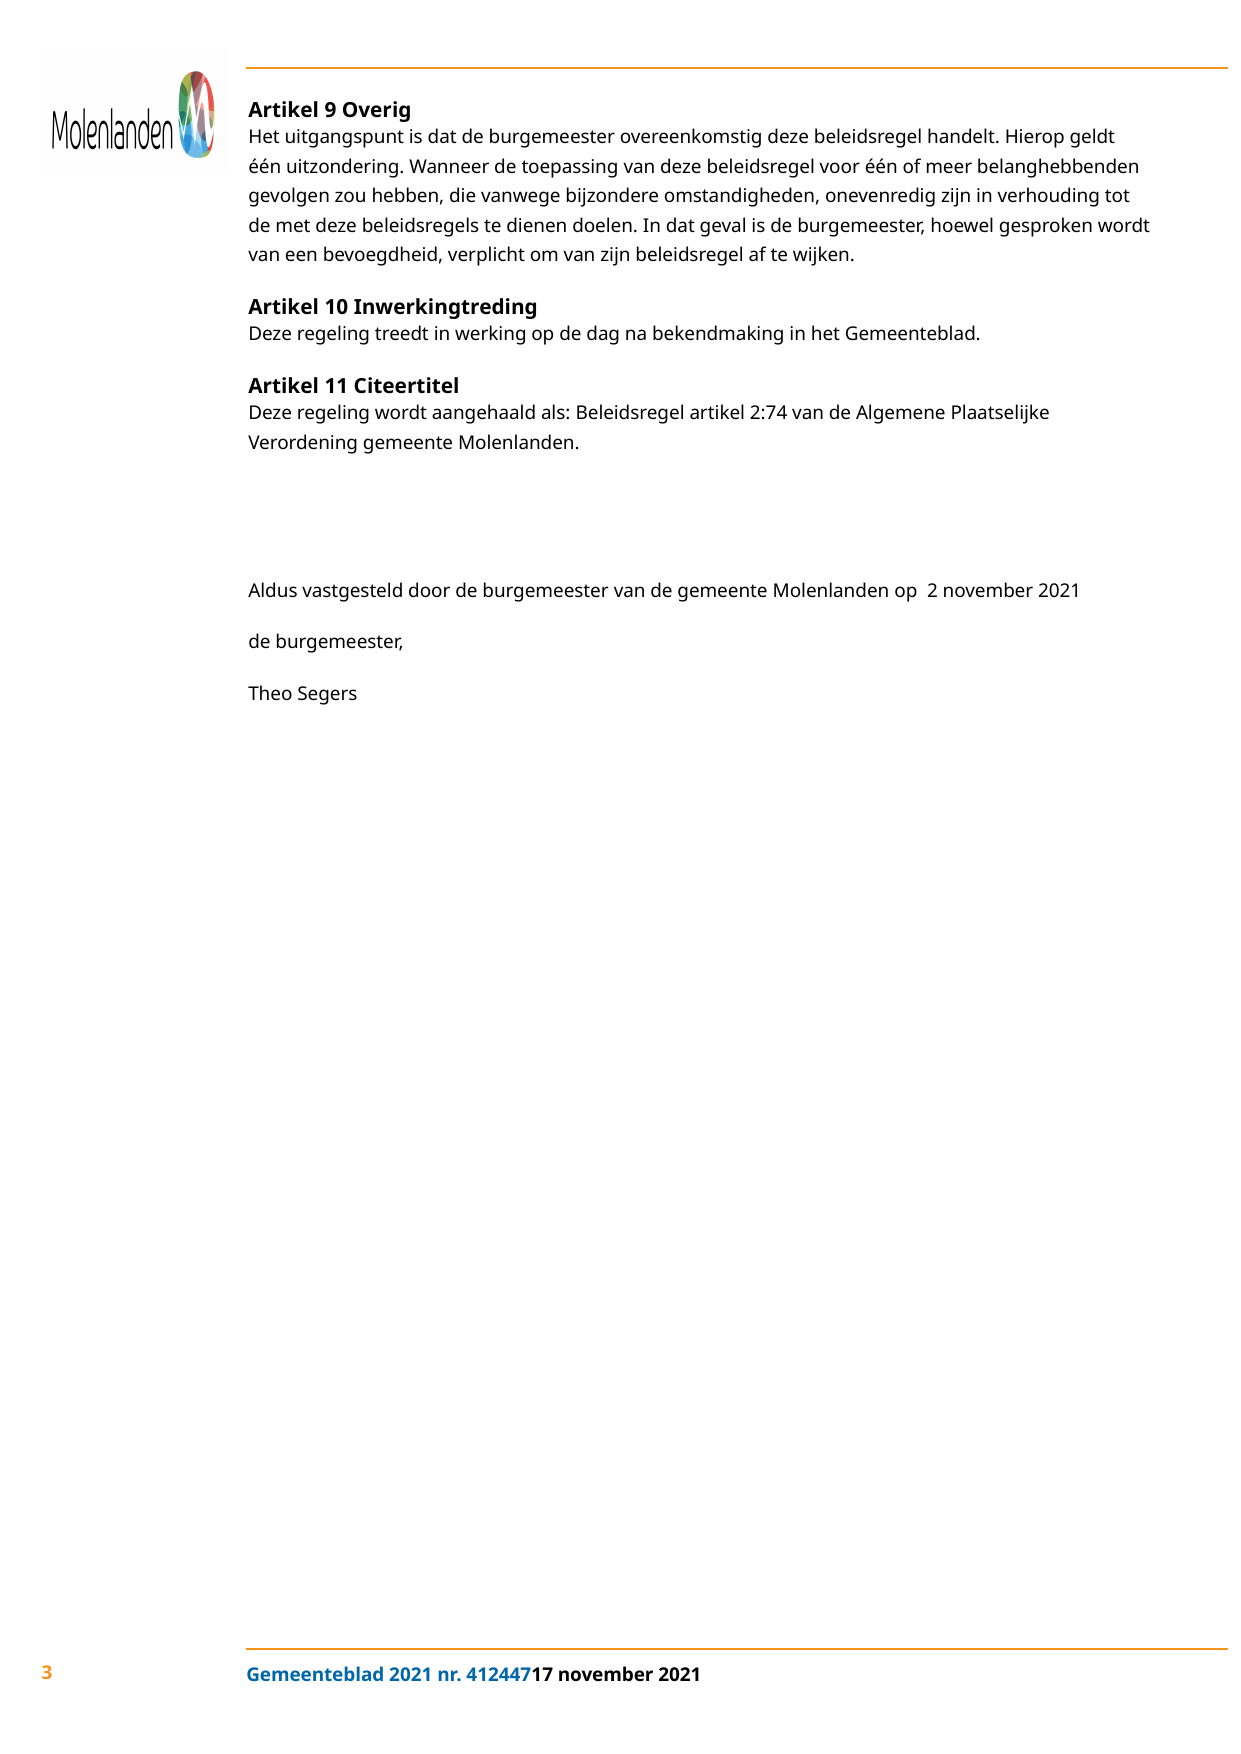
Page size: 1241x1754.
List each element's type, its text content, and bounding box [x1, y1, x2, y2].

picture [41, 47, 231, 172]
text Aldus vastgesteld door de burgemeester van de gemeente Molenlanden op 2 november 2021 [248, 577, 1152, 602]
text Artikel 9 Overig [248, 95, 1152, 123]
text de burgemeester, [248, 628, 1152, 654]
text Artikel 10 Inwerkingtreding [248, 292, 1152, 320]
text Deze regeling wordt aangehaald als: Beleidsregel artikel 2:74 van de Algemene Plaatselijke Verordening gemeente Molenlanden. [248, 399, 1152, 454]
text Het uitgangspunt is dat de burgemeester overeenkomstig deze beleidsregel handelt. Hierop geldt één uitzondering. Wanneer de toepassing van deze beleidsregel voor één of meer belanghebbenden gevolgen zou hebben, die vanwege bijzondere omstandigheden, onevenredig zijn in verhouding tot de met deze beleidsregels te dienen doelen. In dat geval is de burgemeester, hoewel gesproken wordt van een bevoegdheid, verplicht om van zijn beleidsregel af te wijken. [248, 123, 1152, 267]
text Artikel 11 Citeertitel [248, 371, 1152, 399]
text Deze regeling treedt in werking op de dag na bekendmaking in het Gemeenteblad. [248, 320, 1152, 346]
text Theo Segers [248, 680, 1152, 705]
